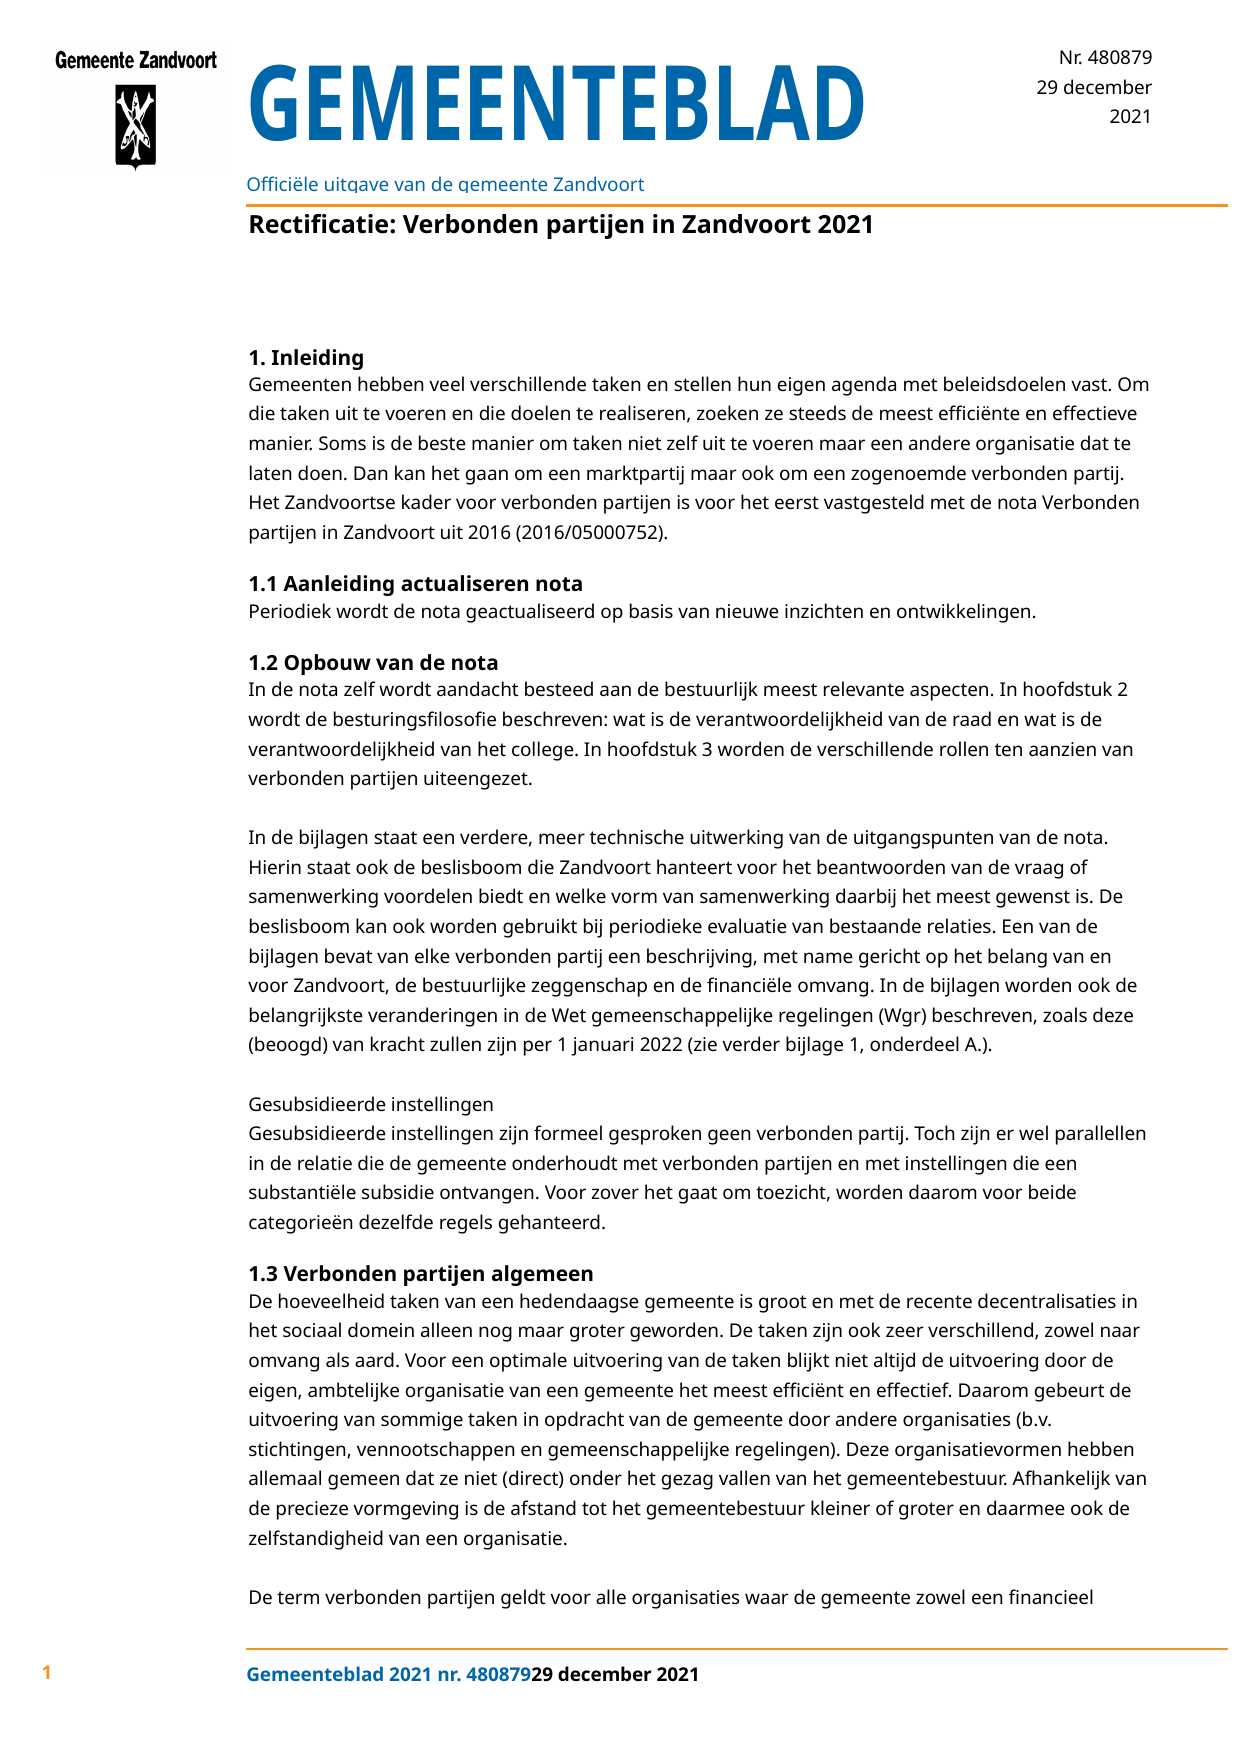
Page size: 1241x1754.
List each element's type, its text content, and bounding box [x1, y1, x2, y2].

text De term verbonden partijen geldt voor alle organisaties waar de gemeente zowel een financieel [248, 1584, 1152, 1609]
text In de nota zelf wordt aandacht besteed aan de bestuurlijk meest relevante aspecten. In hoofdstuk 2 wordt de besturingsfilosofie beschreven: wat is de verantwoordelijkheid van de raad en wat is de verantwoordelijkheid van het college. In hoofdstuk 3 worden de verschillende rollen ten aanzien van verbonden partijen uiteengezet. [248, 677, 1152, 791]
text Gesubsidieerde instellingen zijn formeel gesproken geen verbonden partij. Toch zijn er wel parallellen in de relatie die de gemeente onderhoudt met verbonden partijen en met instellingen die een substantiële subsidie ontvangen. Voor zover het gaat om toezicht, worden daarom voor beide categorieën dezelfde regels gehanteerd. [248, 1120, 1152, 1235]
text 1.2 Opbouw van de nota [248, 648, 1152, 677]
text Gemeenten hebben veel verschillende taken en stellen hun eigen agenda met beleidsdoelen vast. Om die taken uit te voeren en die doelen te realiseren, zoeken ze steeds de meest efficiënte en effectieve manier. Soms is de beste manier om taken niet zelf uit te voeren maar een andere organisatie dat te laten doen. Dan kan het gaan om een marktpartij maar ook om een zogenoemde verbonden partij. Het Zandvoortse kader voor verbonden partijen is voor het eerst vastgesteld met de nota Verbonden partijen in Zandvoort uit 2016 (2016/05000752). [248, 371, 1152, 545]
text Gesubsidieerde instellingen [248, 1091, 1152, 1117]
text 1.1 Aanleiding actualiseren nota [248, 569, 1152, 598]
text Periodiek wordt de nota geactualiseerd op basis van nieuwe inzichten en ontwikkelingen. [248, 598, 1152, 623]
text In de bijlagen staat een verdere, meer technische uitwerking van de uitgangspunten van de nota. Hierin staat ook de beslisboom die Zandvoort hanteert voor het beantwoorden van de vraag of samenwerking voordelen biedt en welke vorm van samenwerking daarbij het meest gewenst is. De beslisboom kan ook worden gebruikt bij periodieke evaluatie van bestaande relaties. Een van de bijlagen bevat van elke verbonden partij een beschrijving, met name gericht op het belang van en voor Zandvoort, de bestuurlijke zeggenschap en de financiële omvang. In de bijlagen worden ook de belangrijkste veranderingen in de Wet gemeenschappelijke regelingen (Wgr) beschreven, zoals deze (beoogd) van kracht zullen zijn per 1 januari 2022 (zie verder bijlage 1, onderdeel A.). [248, 824, 1152, 1057]
picture [41, 47, 231, 172]
text Rectificatie: Verbonden partijen in Zandvoort 2021 [248, 207, 1152, 241]
text 1. Inleiding [248, 343, 1152, 371]
text De hoeveelheid taken van een hedendaagse gemeente is groot en met de recente decentralisaties in het sociaal domein alleen nog maar groter geworden. De taken zijn ook zeer verschillend, zowel naar omvang als aard. Voor een optimale uitvoering van de taken blijkt niet altijd de uitvoering door de eigen, ambtelijke organisatie van een gemeente het meest efficiënt en effectief. Daarom gebeurt de uitvoering van sommige taken in opdracht van de gemeente door andere organisaties (b.v. stichtingen, vennootschappen en gemeenschappelijke regelingen). Deze organisatievormen hebben allemaal gemeen dat ze niet (direct) onder het gezag vallen van het gemeentebestuur. Afhankelijk van de precieze vormgeving is de afstand tot het gemeentebestuur kleiner of groter en daarmee ook de zelfstandigheid van een organisatie. [248, 1288, 1152, 1550]
text 1.3 Verbonden partijen algemeen [248, 1259, 1152, 1288]
